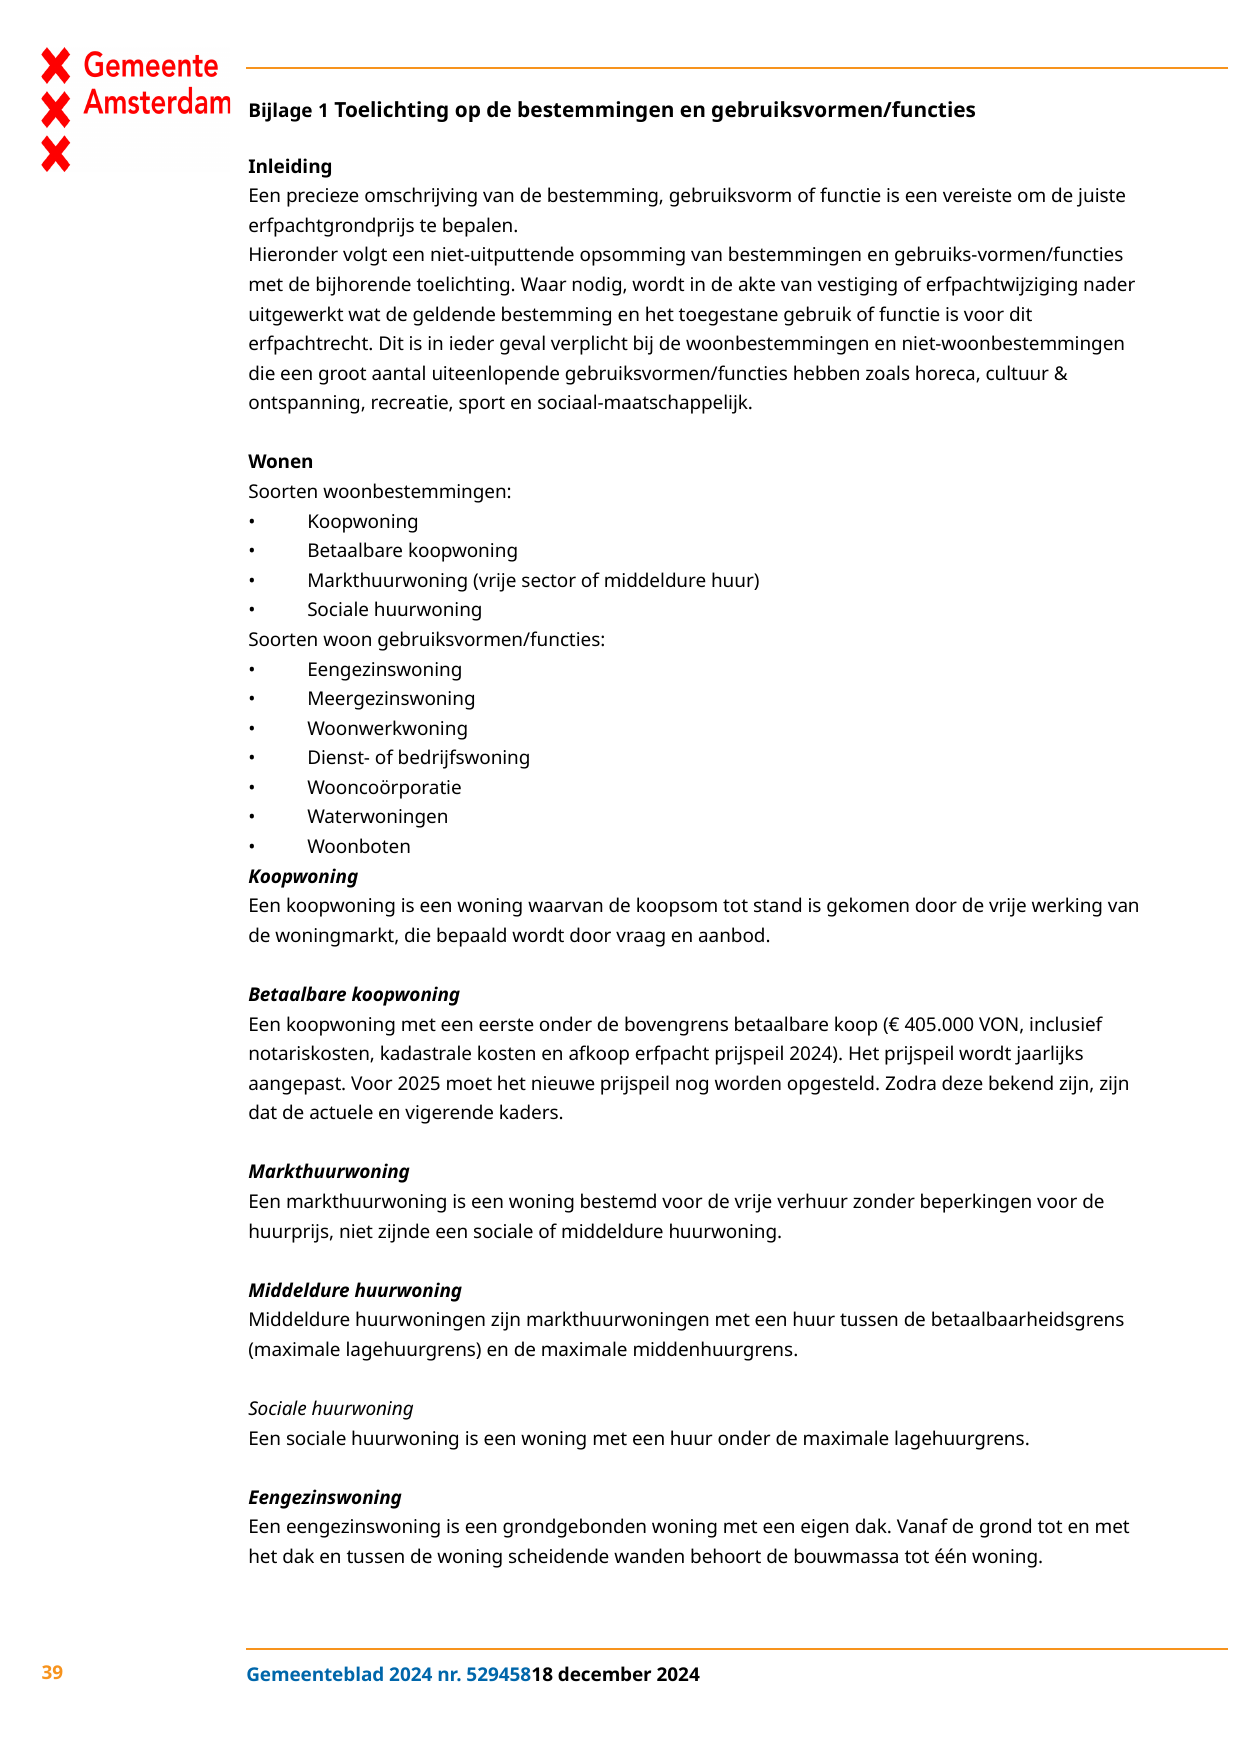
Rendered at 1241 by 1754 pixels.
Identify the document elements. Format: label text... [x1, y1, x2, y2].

text Middeldure huurwoning [248, 1277, 1152, 1303]
list Woonboten [248, 833, 1152, 859]
text Middeldure huurwoningen zijn markthuurwoningen met een huur tussen de betaalbaarheidsgrens (maximale lagehuurgrens) en de maximale middenhuurgrens. [248, 1307, 1152, 1362]
list Markthuurwoning (vrije sector of middeldure huur) [248, 567, 1152, 593]
text Wonen [248, 449, 1152, 474]
list Koopwoning [248, 508, 1152, 534]
text Bijlage 1 Toelichting op de bestemmingen en gebruiksvormen/functies [248, 95, 1152, 123]
list Eengezinswoning [248, 656, 1152, 682]
text Soorten woonbestemmingen: [248, 478, 1152, 504]
list Betaalbare koopwoning [248, 537, 1152, 563]
text Een koopwoning is een woning waarvan de koopsom tot stand is gekomen door de vrije werking van de woningmarkt, die bepaald wordt door vraag en aanbod. [248, 892, 1152, 948]
list Woonwerkwoning [248, 715, 1152, 741]
text Een eengezinswoning is een grondgebonden woning met een eigen dak. Vanaf de grond tot en met het dak en tussen de woning scheidende wanden behoort de bouwmassa tot één woning. [248, 1514, 1152, 1569]
list Sociale huurwoning [248, 597, 1152, 622]
text Koopwoning [248, 863, 1152, 889]
text Sociale huurwoning [248, 1395, 1152, 1421]
text Een koopwoning met een eerste onder de bovengrens betaalbare koop (€ 405.000 VON, inclusief notariskosten, kadastrale kosten en afkoop erfpacht prijspeil 2024). Het prijspeil wordt jaarlijks aangepast. Voor 2025 moet het nieuwe prijspeil nog worden opgesteld. Zodra deze bekend zijn, zijn dat de actuele en vigerende kaders. [248, 1011, 1152, 1125]
picture [41, 47, 231, 172]
text Betaalbare koopwoning [248, 981, 1152, 1007]
text Een markthuurwoning is een woning bestemd voor de vrije verhuur zonder beperkingen voor de huurprijs, niet zijnde een sociale of middeldure huurwoning. [248, 1188, 1152, 1244]
text Een sociale huurwoning is een woning met een huur onder de maximale lagehuurgrens. [248, 1425, 1152, 1451]
text Eengezinswoning [248, 1484, 1152, 1510]
text Markthuurwoning [248, 1159, 1152, 1184]
list Meergezinswoning [248, 685, 1152, 711]
text Inleiding [248, 153, 1152, 179]
list Wooncoörporatie [248, 774, 1152, 800]
list Waterwoningen [248, 804, 1152, 829]
text Hieronder volgt een niet-uitputtende opsomming van bestemmingen en gebruiks-vormen/functies met de bijhorende toelichting. Waar nodig, wordt in de akte van vestiging of erfpachtwijziging nader uitgewerkt wat de geldende bestemming en het toegestane gebruik of functie is voor dit erfpachtrecht. Dit is in ieder geval verplicht bij de woonbestemmingen en niet-woonbestemmingen die een groot aantal uiteenlopende gebruiksvormen/functies hebben zoals horeca, cultuur & ontspanning, recreatie, sport en sociaal-maatschappelijk. [248, 242, 1152, 415]
list Dienst- of bedrijfswoning [248, 744, 1152, 770]
text Een precieze omschrijving van de bestemming, gebruiksvorm of functie is een vereiste om de juiste erfpachtgrondprijs te bepalen. [248, 182, 1152, 238]
text Soorten woon gebruiksvormen/functies: [248, 626, 1152, 652]
